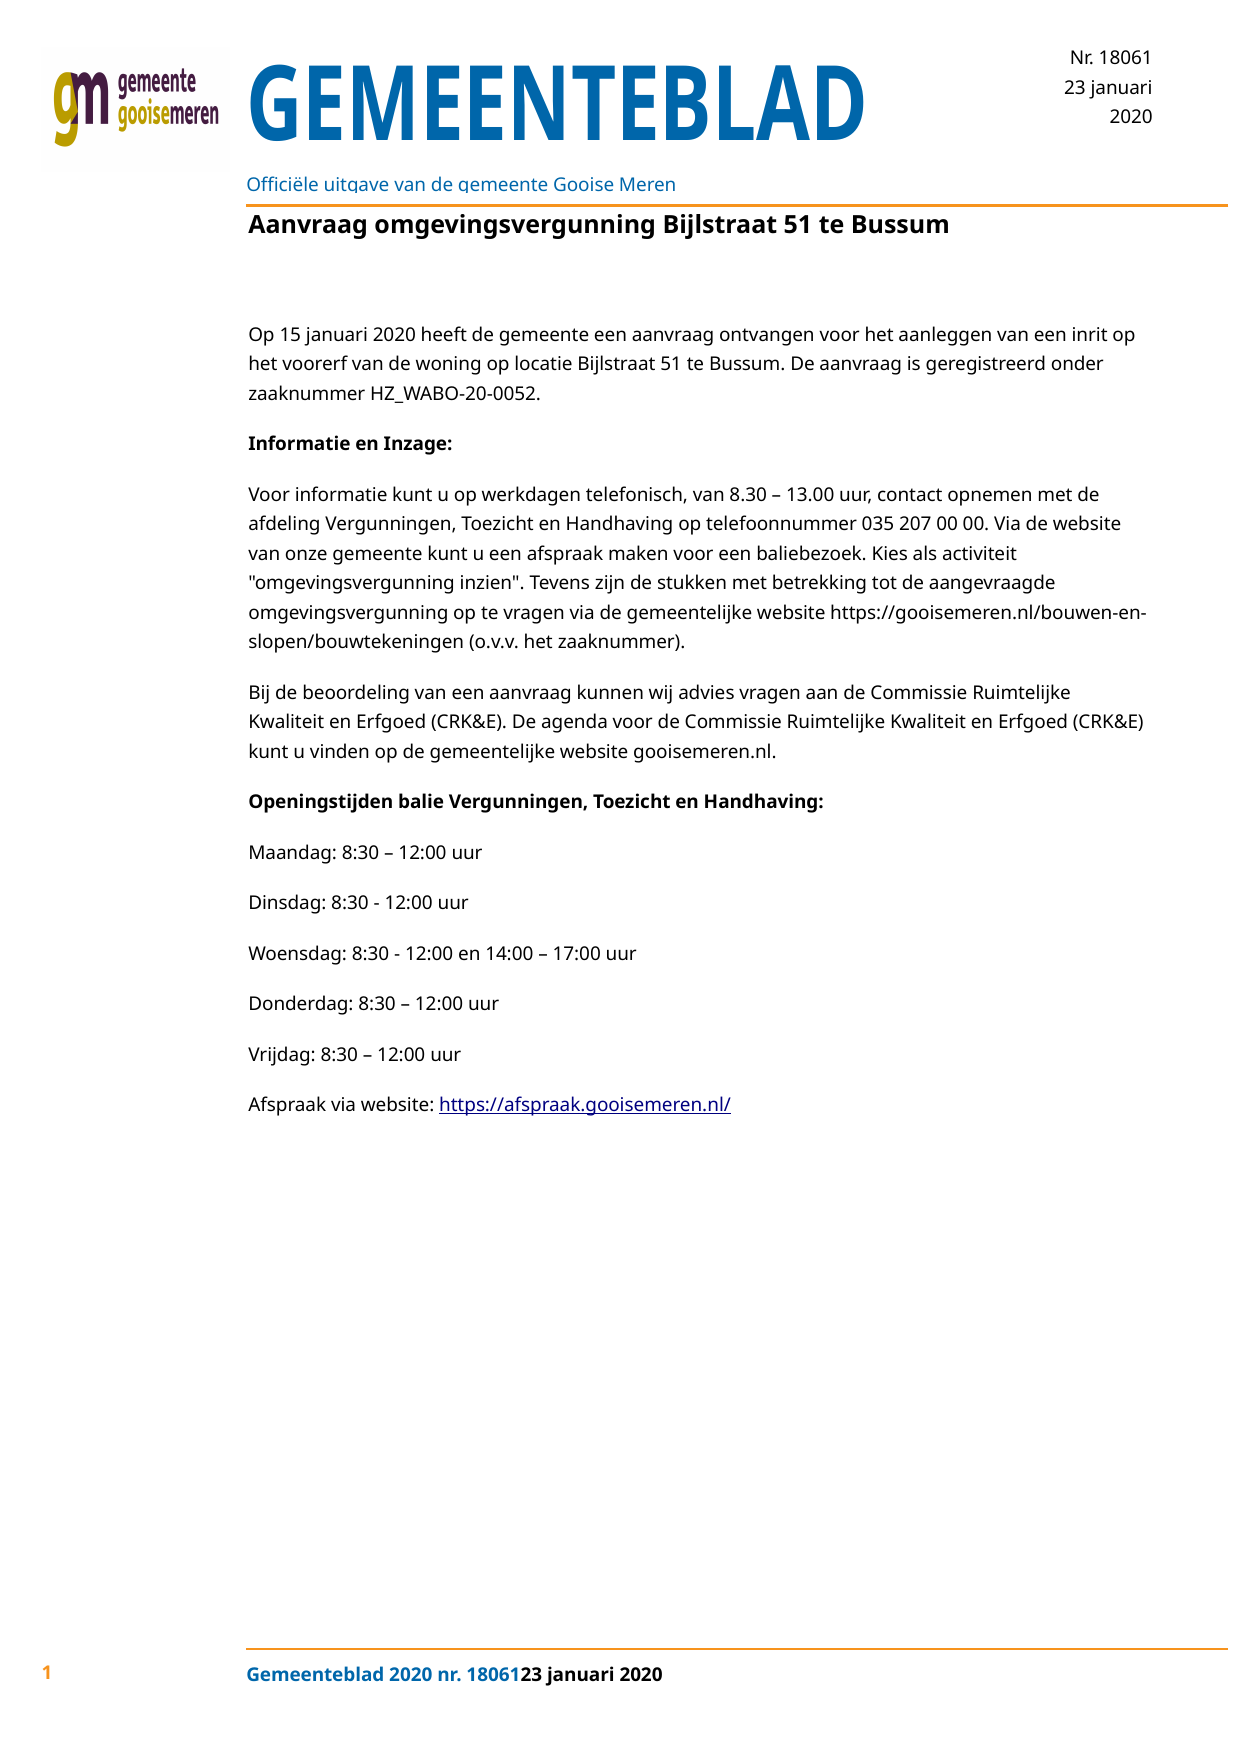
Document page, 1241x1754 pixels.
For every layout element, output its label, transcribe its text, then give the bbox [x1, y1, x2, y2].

text Bij de beoordeling van een aanvraag kunnen wij advies vragen aan de Commissie Ruimtelijke Kwaliteit en Erfgoed (CRK&E). De agenda voor de Commissie Ruimtelijke Kwaliteit en Erfgoed (CRK&E) kunt u vinden op de gemeentelijke website gooisemeren.nl. [248, 679, 1152, 764]
text Maandag: 8:30 – 12:00 uur [248, 839, 1152, 865]
text Afspraak via website: https://afspraak.gooisemeren.nl/ [248, 1091, 1152, 1117]
text Donderdag: 8:30 – 12:00 uur [248, 990, 1152, 1016]
text Openingstijden balie Vergunningen, Toezicht en Handhaving: [248, 789, 1152, 814]
text Dinsdag: 8:30 - 12:00 uur [248, 889, 1152, 915]
text Woensdag: 8:30 - 12:00 en 14:00 – 17:00 uur [248, 940, 1152, 966]
text Informatie en Inzage: [248, 430, 1152, 456]
text Aanvraag omgevingsvergunning Bijlstraat 51 te Bussum [248, 207, 1152, 241]
text Voor informatie kunt u op werkdagen telefonisch, van 8.30 – 13.00 uur, contact opnemen met de afdeling Vergunningen, Toezicht en Handhaving op telefoonnummer 035 207 00 00. Via de website van onze gemeente kunt u een afspraak maken voor een baliebezoek. Kies als activiteit "omgevingsvergunning inzien". Tevens zijn de stukken met betrekking tot de aangevraagde omgevingsvergunning op te vragen via de gemeentelijke website https://gooisemeren.nl/bouwen-en-slopen/bouwtekeningen (o.v.v. het zaaknummer). [248, 481, 1152, 654]
picture [41, 47, 231, 172]
text Vrijdag: 8:30 – 12:00 uur [248, 1041, 1152, 1066]
text Op 15 januari 2020 heeft de gemeente een aanvraag ontvangen voor het aanleggen van een inrit op het voorerf van de woning op locatie Bijlstraat 51 te Bussum. De aanvraag is geregistreerd onder zaaknummer HZ_WABO-20-0052. [248, 321, 1152, 406]
